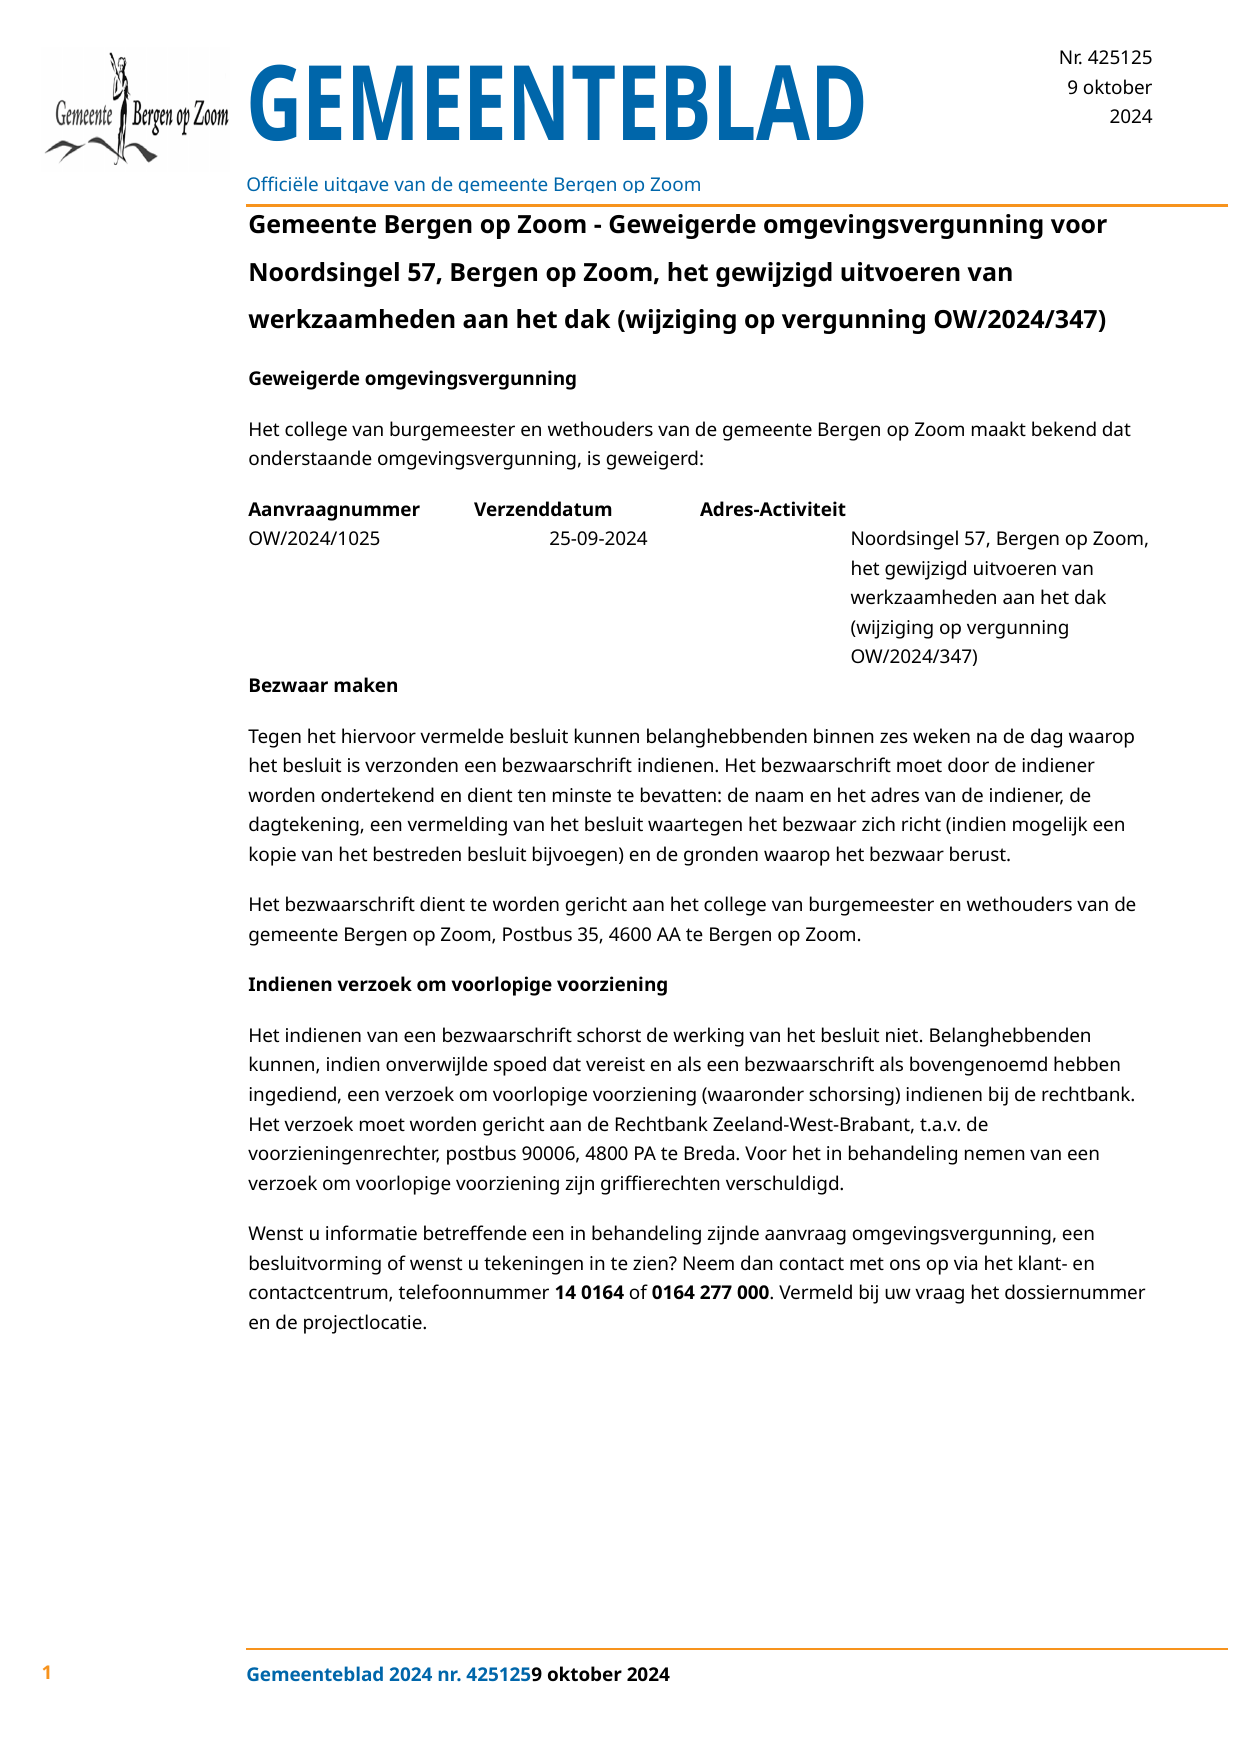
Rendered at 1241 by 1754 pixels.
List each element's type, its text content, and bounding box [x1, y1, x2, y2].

text Wenst u informatie betreffende een in behandeling zijnde aanvraag omgevingsvergunning, een besluitvorming of wenst u tekeningen in te zien? Neem dan contact met ons op via het klant- en contactcentrum, telefoonnummer 14 0164 of 0164 277 000. Vermeld bij uw vraag het dossiernummer en de projectlocatie. [248, 1220, 1152, 1335]
text Het indienen van een bezwaarschrift schorst de werking van het besluit niet. Belanghebbenden kunnen, indien onverwijlde spoed dat vereist en als een bezwaarschrift als bovengenoemd hebben ingediend, een verzoek om voorlopige voorziening (waaronder schorsing) indienen bij de rechtbank. Het verzoek moet worden gericht aan de Rechtbank Zeeland-West-Brabant, t.a.v. de voorzieningenrechter, postbus 90006, 4800 PA te Breda. Voor het in behandeling nemen van een verzoek om voorlopige voorziening zijn griffierechten verschuldigd. [248, 1022, 1152, 1196]
text Indienen verzoek om voorlopige voorziening [248, 972, 1152, 997]
text Het bezwaarschrift dient te worden gericht aan het college van burgemeester en wethouders van de gemeente Bergen op Zoom, Postbus 35, 4600 AA te Bergen op Zoom. [248, 892, 1152, 947]
table_header Aanvraagnummer [248, 496, 474, 522]
table_header OW/2024/1025 [248, 525, 549, 669]
table_header Adres-Activiteit [700, 496, 1152, 522]
table_header Noordsingel 57, Bergen op Zoom, het gewijzigd uitvoeren van werkzaamheden aan het dak (wijziging op vergunning OW/2024/347) [850, 525, 1152, 669]
table_header Verzenddatum [474, 496, 700, 522]
text Bezwaar maken [248, 672, 1152, 698]
picture [41, 47, 231, 172]
table_header 25-09-2024 [549, 525, 850, 669]
text Gemeente Bergen op Zoom - Geweigerde omgevingsvergunning voor Noordsingel 57, Bergen op Zoom, het gewijzigd uitvoeren van werkzaamheden aan het dak (wijziging op vergunning OW/2024/347) [248, 207, 1152, 336]
text Tegen het hiervoor vermelde besluit kunnen belanghebbenden binnen zes weken na de dag waarop het besluit is verzonden een bezwaarschrift indienen. Het bezwaarschrift moet door de indiener worden ondertekend en dient ten minste te bevatten: de naam en het adres van de indiener, de dagtekening, een vermelding van het besluit waartegen het bezwaar zich richt (indien mogelijk een kopie van het bestreden besluit bijvoegen) en de gronden waarop het bezwaar berust. [248, 723, 1152, 867]
text Geweigerde omgevingsvergunning [248, 366, 1152, 391]
text Het college van burgemeester en wethouders van de gemeente Bergen op Zoom maakt bekend dat onderstaande omgevingsvergunning, is geweigerd: [248, 416, 1152, 471]
